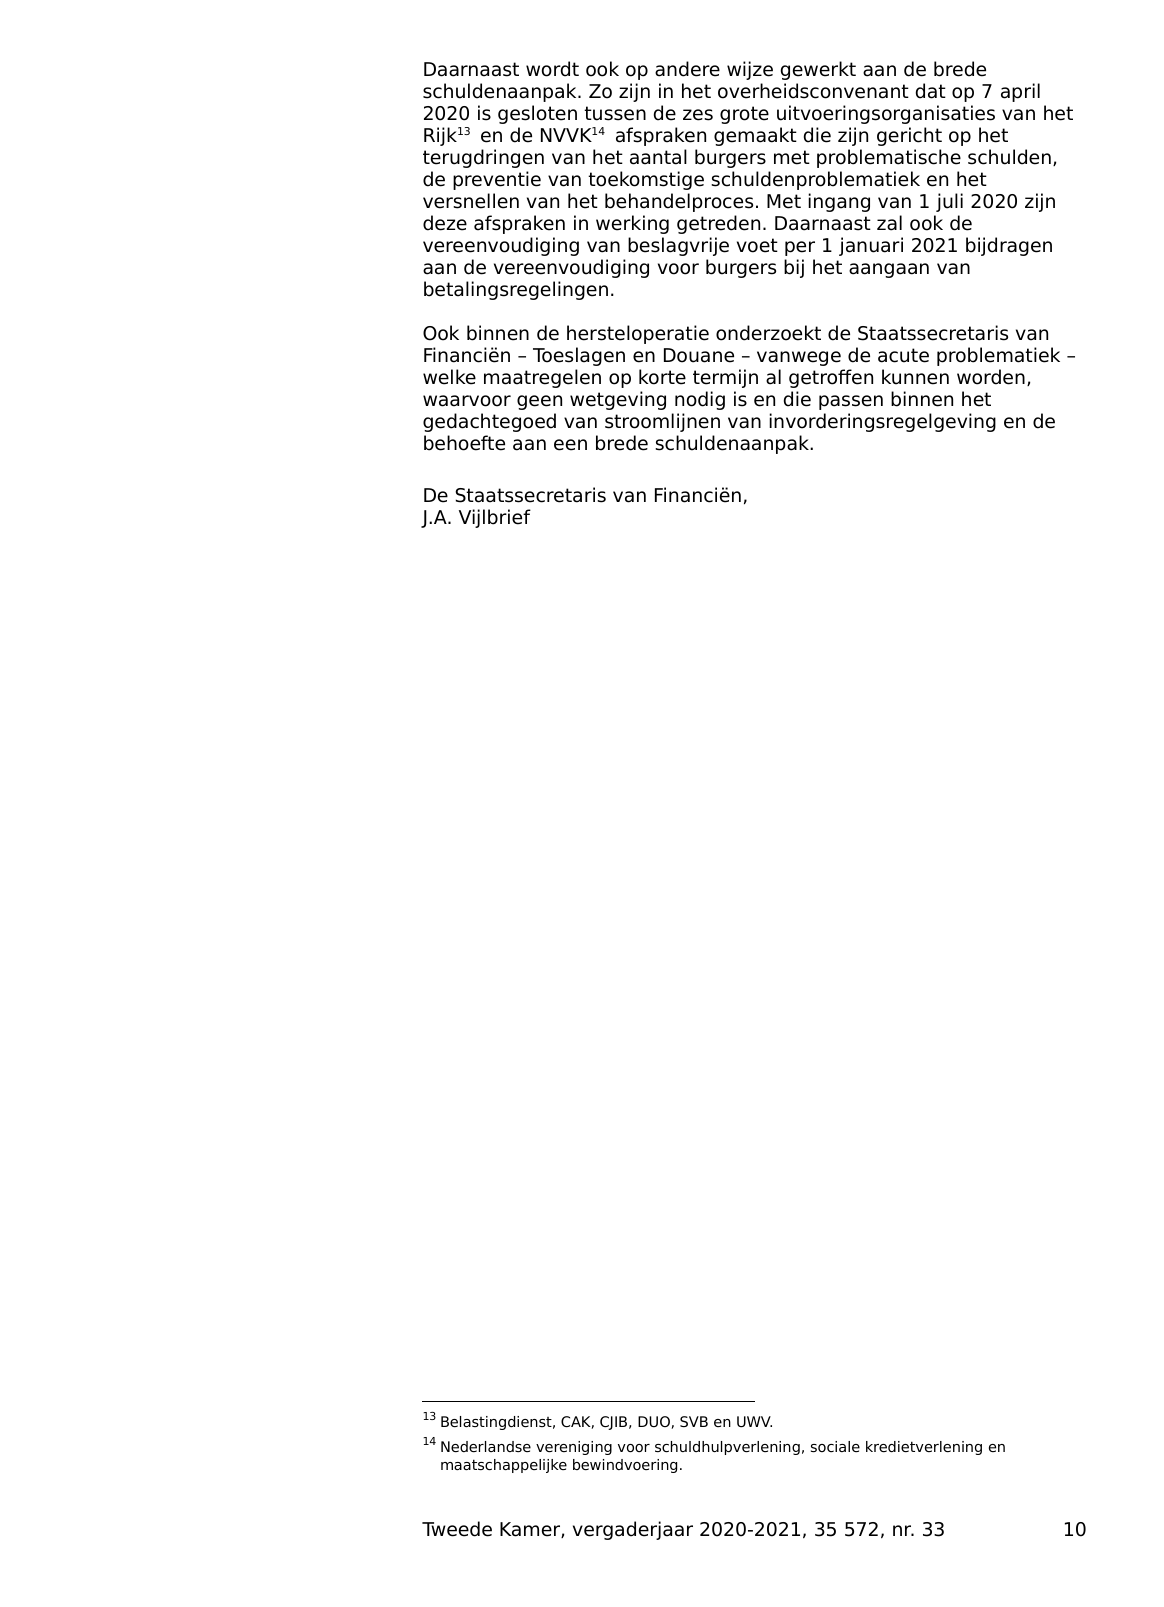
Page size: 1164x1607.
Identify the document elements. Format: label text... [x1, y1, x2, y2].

text Ook binnen de hersteloperatie onderzoekt de Staatssecretaris van Financiën – Toeslagen en Douane – vanwege de acute problematiek – welke maatregelen op korte termijn al getroffen kunnen worden, waarvoor geen wetgeving nodig is en die passen binnen het gedachtegoed van stroomlijnen van invorderingsregelgeving en de behoefte aan een brede schuldenaanpak. [422, 323, 1087, 455]
text De Staatssecretaris van Financiën, J.A. Vijlbrief [422, 485, 1087, 529]
text Nederlandse vereniging voor schuldhulpverlening, sociale kredietverlening en maatschappelijke bewindvoering. [422, 1435, 1087, 1474]
text Belastingdienst, CAK, CJIB, DUO, SVB en UWV. [422, 1410, 1087, 1432]
text Daarnaast wordt ook op andere wijze gewerkt aan de brede schuldenaanpak. Zo zijn in het overheidsconvenant dat op 7 april 2020 is gesloten tussen de zes grote uitvoeringsorganisaties van het Rijk en de NVVK afspraken gemaakt die zijn gericht op het terugdringen van het aantal burgers met problematische schulden, de preventie van toekomstige schuldenproblematiek en het versnellen van het behandelproces. Met ingang van 1 juli 2020 zijn deze afspraken in werking getreden. Daarnaast zal ook de vereenvoudiging van beslagvrije voet per 1 januari 2021 bijdragen aan de vereenvoudiging voor burgers bij het aangaan van betalingsregelingen. [422, 59, 1087, 301]
